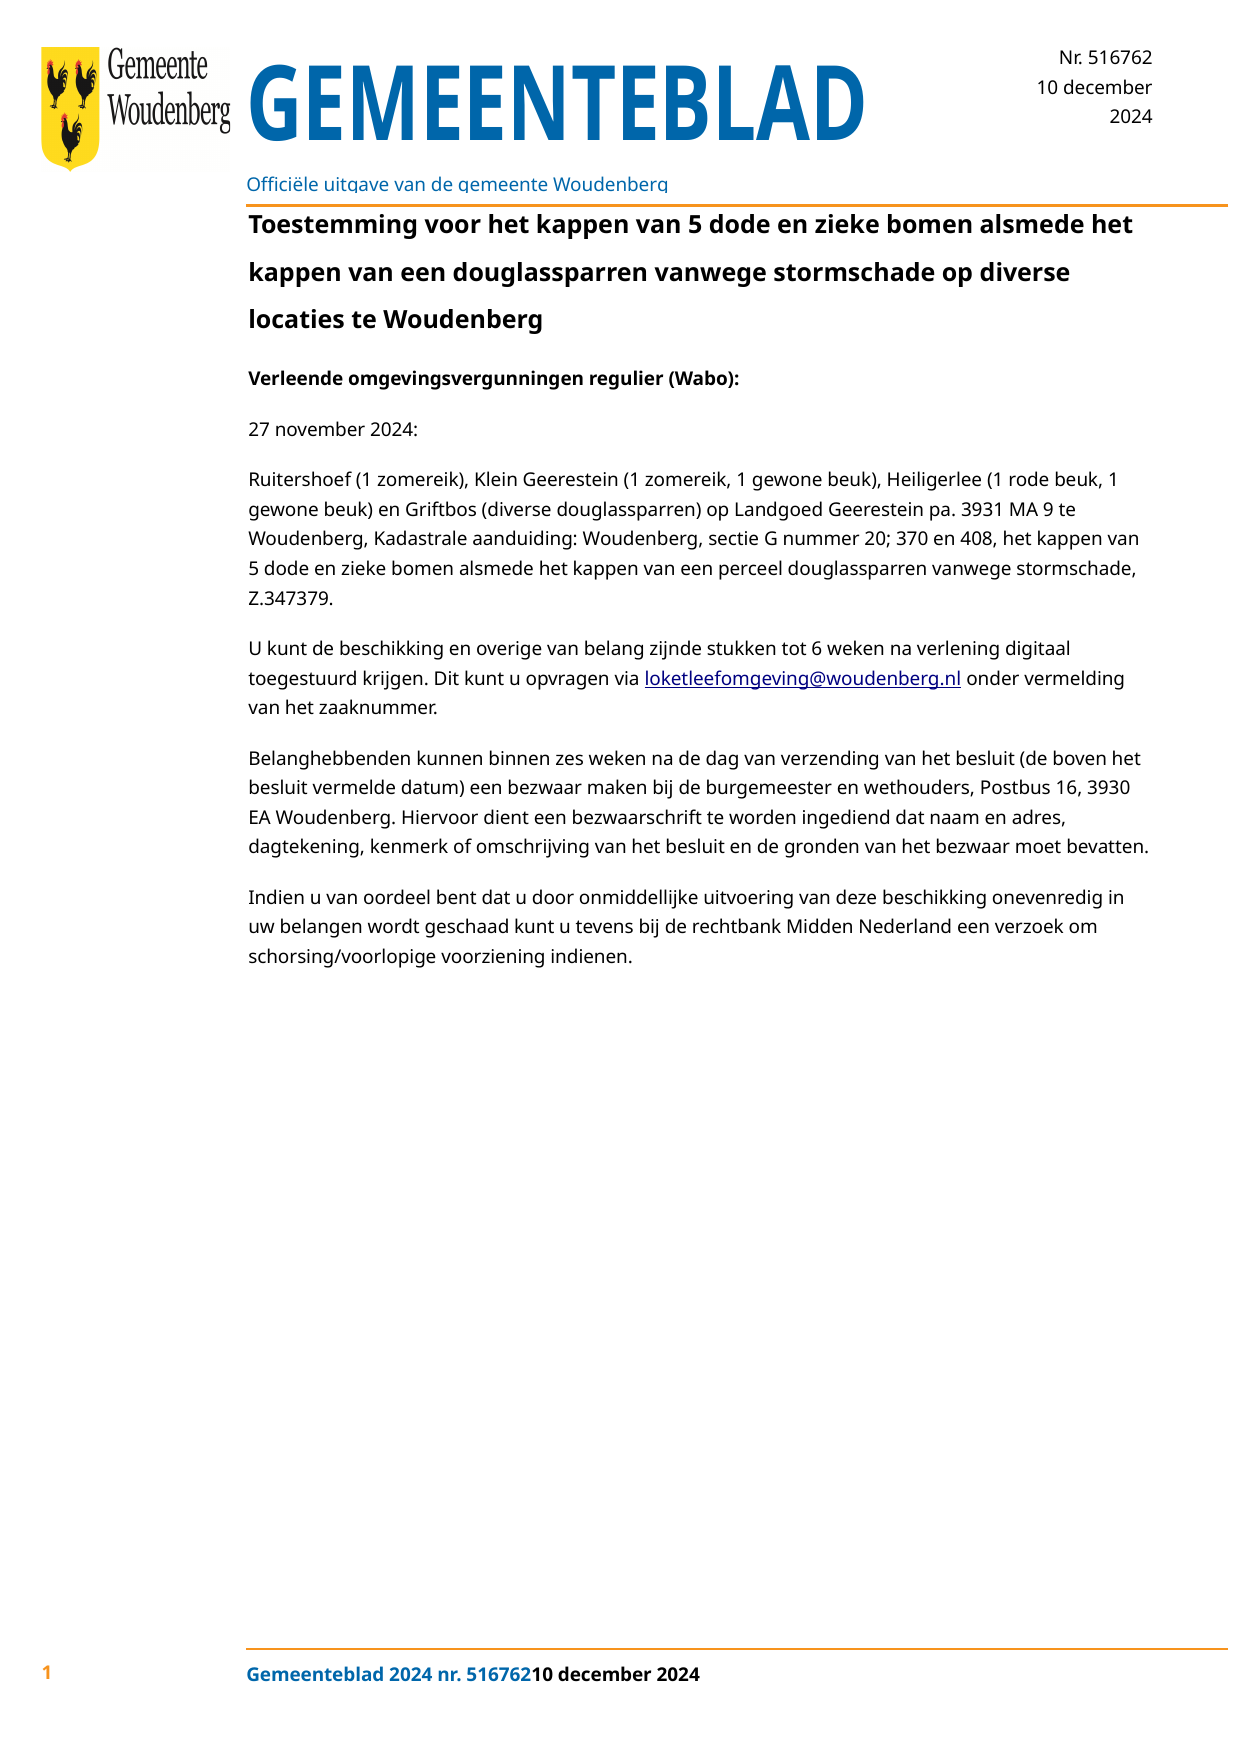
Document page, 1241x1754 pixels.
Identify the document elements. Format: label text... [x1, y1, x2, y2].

text Belanghebbenden kunnen binnen zes weken na de dag van verzending van het besluit (de boven het besluit vermelde datum) een bezwaar maken bij de burgemeester en wethouders, Postbus 16, 3930 EA Woudenberg. Hiervoor dient een bezwaarschrift te worden ingediend dat naam en adres, dagtekening, kenmerk of omschrijving van het besluit en de gronden van het bezwaar moet bevatten. [248, 745, 1152, 859]
text 27 november 2024: [248, 416, 1152, 442]
picture [41, 47, 231, 172]
text Indien u van oordeel bent dat u door onmiddellijke uitvoering van deze beschikking onevenredig in uw belangen wordt geschaad kunt u tevens bij de rechtbank Midden Nederland een verzoek om schorsing/voorlopige voorziening indienen. [248, 884, 1152, 969]
text Verleende omgevingsvergunningen regulier (Wabo): [248, 366, 1152, 391]
text Toestemming voor het kappen van 5 dode en zieke bomen alsmede het kappen van een douglassparren vanwege stormschade op diverse locaties te Woudenberg [248, 207, 1152, 336]
text U kunt de beschikking en overige van belang zijnde stukken tot 6 weken na verlening digitaal toegestuurd krijgen. Dit kunt u opvragen via loketleefomgeving@woudenberg.nl onder vermelding van het zaaknummer. [248, 635, 1152, 720]
text Ruitershoef (1 zomereik), Klein Geerestein (1 zomereik, 1 gewone beuk), Heiligerlee (1 rode beuk, 1 gewone beuk) en Griftbos (diverse douglassparren) op Landgoed Geerestein pa. 3931 MA 9 te Woudenberg, Kadastrale aanduiding: Woudenberg, sectie G nummer 20; 370 en 408, het kappen van 5 dode en zieke bomen alsmede het kappen van een perceel douglassparren vanwege stormschade, Z.347379. [248, 466, 1152, 610]
